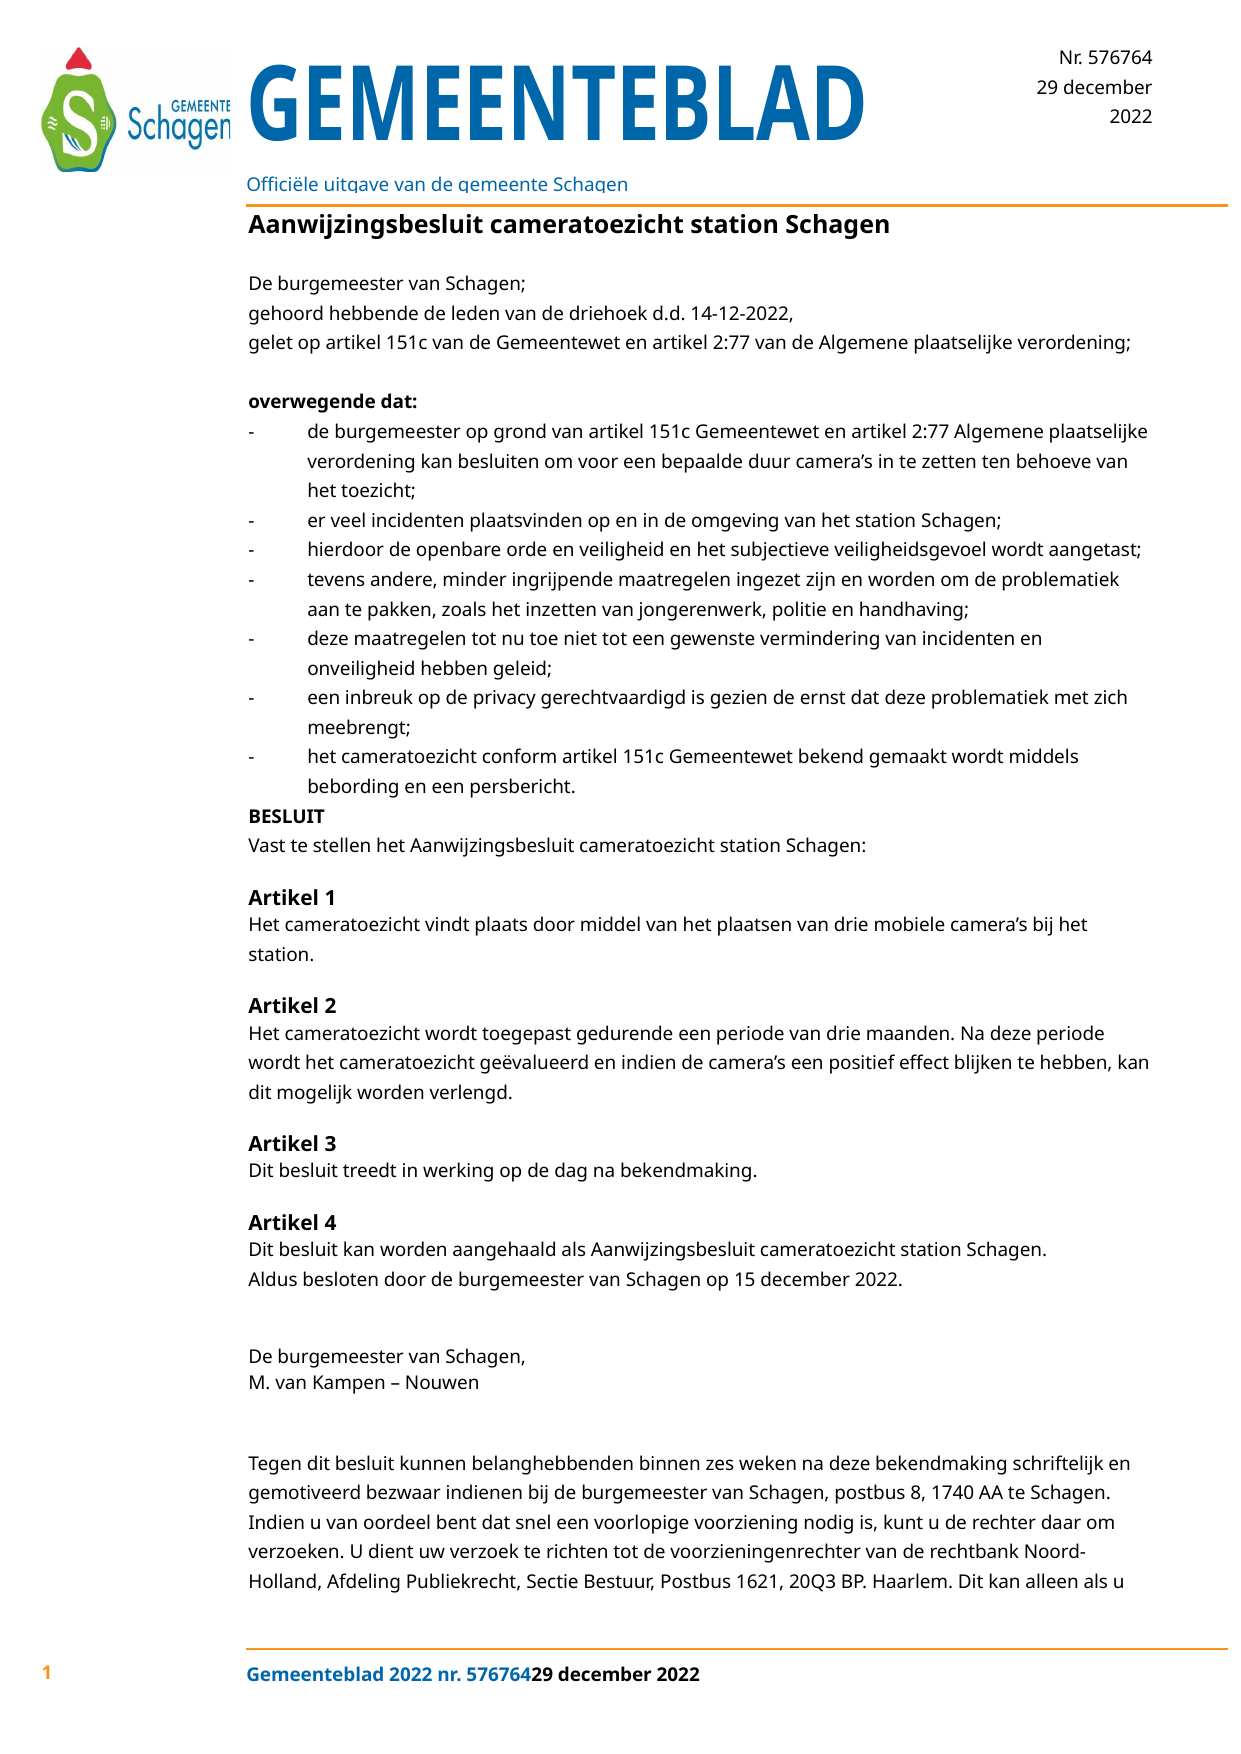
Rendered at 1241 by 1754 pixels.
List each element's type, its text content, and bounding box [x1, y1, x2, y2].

list de burgemeester op grond van artikel 151c Gemeentewet en artikel 2:77 Algemene plaatselijke verordening kan besluiten om voor een bepaalde duur camera’s in te zetten ten behoeve van het toezicht; [248, 418, 1152, 503]
list deze maatregelen tot nu toe niet tot een gewenste vermindering van incidenten en onveiligheid hebben geleid; [248, 625, 1152, 681]
text Artikel 1 [248, 883, 1152, 911]
text Aldus besloten door de burgemeester van Schagen op 15 december 2022. [248, 1266, 1152, 1292]
text Het cameratoezicht wordt toegepast gedurende een periode van drie maanden. Na deze periode wordt het cameratoezicht geëvalueerd en indien de camera’s een positief effect blijken te hebben, kan dit mogelijk worden verlengd. [248, 1020, 1152, 1104]
text gelet op artikel 151c van de Gemeentewet en artikel 2:77 van de Algemene plaatselijke verordening; [248, 329, 1152, 355]
text gehoord hebbende de leden van de driehoek d.d. 14-12-2022, [248, 300, 1152, 326]
text Artikel 2 [248, 991, 1152, 1020]
list een inbreuk op de privacy gerechtvaardigd is gezien de ernst dat deze problematiek met zich meebrengt; [248, 684, 1152, 740]
text M. van Kampen – Nouwen [248, 1369, 1152, 1395]
text Dit besluit treedt in werking op de dag na bekendmaking. [248, 1158, 1152, 1183]
text Artikel 3 [248, 1129, 1152, 1158]
list er veel incidenten plaatsvinden op en in de omgeving van het station Schagen; [248, 507, 1152, 533]
text De burgemeester van Schagen, [248, 1343, 1152, 1369]
list tevens andere, minder ingrijpende maatregelen ingezet zijn en worden om de problematiek aan te pakken, zoals het inzetten van jongerenwerk, politie en handhaving; [248, 566, 1152, 621]
text Tegen dit besluit kunnen belanghebbenden binnen zes weken na deze bekendmaking schriftelijk en gemotiveerd bezwaar indienen bij de burgemeester van Schagen, postbus 8, 1740 AA te Schagen. Indien u van oordeel bent dat snel een voorlopige voorziening nodig is, kunt u de rechter daar om verzoeken. U dient uw verzoek te richten tot de voorzieningenrechter van de rechtbank Noord-Holland, Afdeling Publiekrecht, Sectie Bestuur, Postbus 1621, 20Q3 BP. Haarlem. Dit kan alleen als u [248, 1450, 1152, 1594]
text De burgemeester van Schagen; [248, 270, 1152, 296]
text Artikel 4 [248, 1208, 1152, 1237]
text Dit besluit kan worden aangehaald als Aanwijzingsbesluit cameratoezicht station Schagen. [248, 1237, 1152, 1262]
text BESLUIT [248, 803, 1152, 828]
list het cameratoezicht conform artikel 151c Gemeentewet bekend gemaakt wordt middels bebording en een persbericht. [248, 744, 1152, 799]
text Aanwijzingsbesluit cameratoezicht station Schagen [248, 207, 1152, 241]
text Het cameratoezicht vindt plaats door middel van het plaatsen van drie mobiele camera’s bij het station. [248, 911, 1152, 967]
text Vast te stellen het Aanwijzingsbesluit cameratoezicht station Schagen: [248, 832, 1152, 858]
picture [41, 47, 231, 172]
list hierdoor de openbare orde en veiligheid en het subjectieve veiligheidsgevoel wordt aangetast; [248, 537, 1152, 562]
text overwegende dat: [248, 389, 1152, 414]
